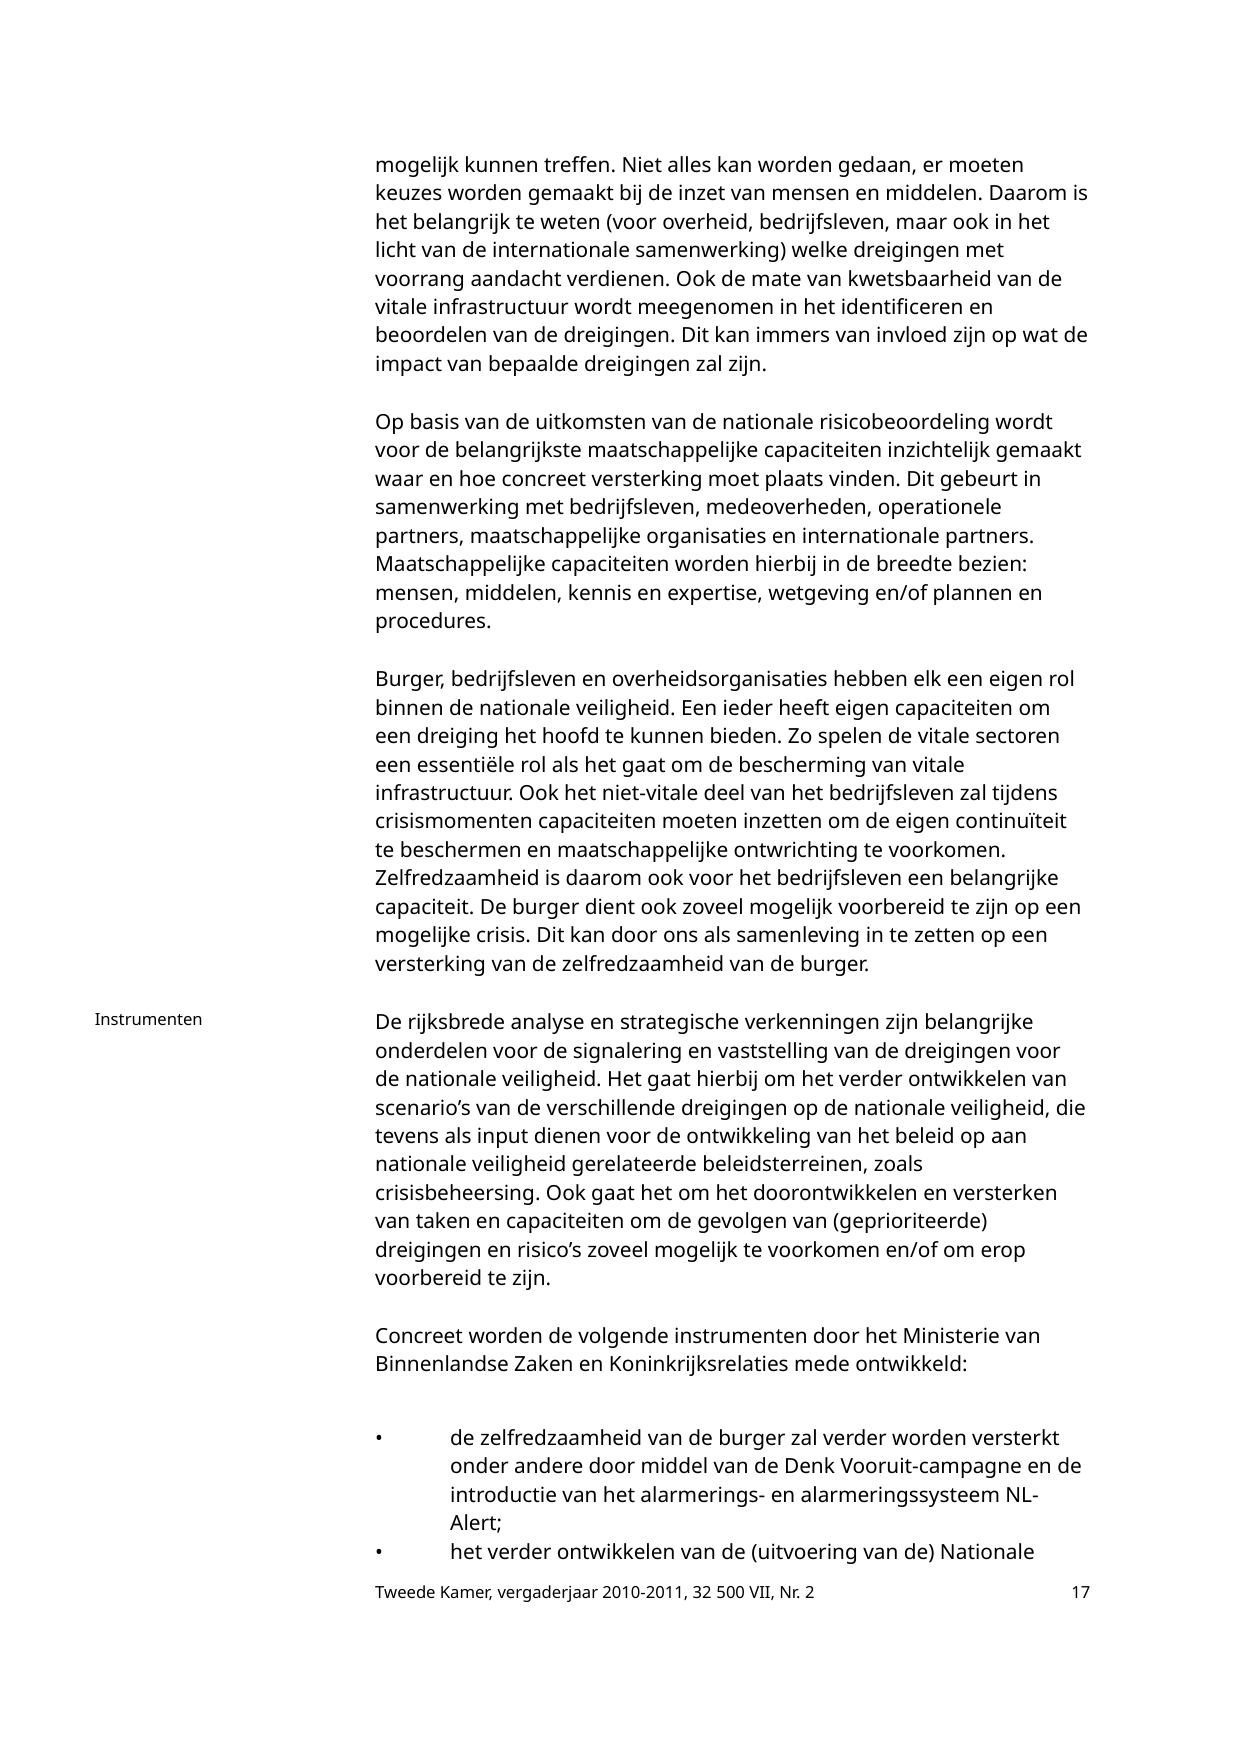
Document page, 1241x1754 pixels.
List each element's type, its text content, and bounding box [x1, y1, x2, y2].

text De rijksbrede analyse en strategische verkenningen zijn belangrijke onderdelen voor de signalering en vaststelling van de dreigingen voor de nationale veiligheid. Het gaat hierbij om het verder ontwikkelen van scenario’s van de verschillende dreigingen op de nationale veiligheid, die tevens als input dienen voor de ontwikkeling van het beleid op aan nationale veiligheid gerelateerde beleidsterreinen, zoals crisisbeheersing. Ook gaat het om het doorontwikkelen en versterken van taken en capaciteiten om de gevolgen van (geprioriteerde) dreigingen en risico’s zoveel mogelijk te voorkomen en/of om erop voorbereid te zijn. [375, 1007, 1090, 1292]
text Op basis van de uitkomsten van de nationale risicobeoordeling wordt voor de belangrijkste maatschappelijke capaciteiten inzichtelijk gemaakt waar en hoe concreet versterking moet plaats vinden. Dit gebeurt in samenwerking met bedrijfsleven, medeoverheden, operationele partners, maatschappelijke organisaties en internationale partners. Maatschappelijke capaciteiten worden hierbij in de breedte bezien: mensen, middelen, kennis en expertise, wetgeving en/of plannen en procedures. [375, 407, 1090, 634]
text Instrumenten [94, 1007, 328, 1030]
text mogelijk kunnen treffen. Niet alles kan worden gedaan, er moeten keuzes worden gemaakt bij de inzet van mensen en middelen. Daarom is het belangrijk te weten (voor overheid, bedrijfsleven, maar ook in het licht van de internationale samenwerking) welke dreigingen met voorrang aandacht verdienen. Ook de mate van kwetsbaarheid van de vitale infrastructuur wordt meegenomen in het identificeren en beoordelen van de dreigingen. Dit kan immers van invloed zijn op wat de impact van bepaalde dreigingen zal zijn. [375, 150, 1090, 377]
text Concreet worden de volgende instrumenten door het Ministerie van Binnenlandse Zaken en Koninkrijksrelaties mede ontwikkeld: [375, 1321, 1090, 1378]
list de zelfredzaamheid van de burger zal verder worden versterkt onder andere door middel van de Denk Vooruit-campagne en de introductie van het alarmerings- en alarmeringssysteem NL-Alert; [375, 1423, 1090, 1537]
list het verder ontwikkelen van de (uitvoering van de) Nationale [375, 1537, 1090, 1565]
text Burger, bedrijfsleven en overheidsorganisaties hebben elk een eigen rol binnen de nationale veiligheid. Een ieder heeft eigen capaciteiten om een dreiging het hoofd te kunnen bieden. Zo spelen de vitale sectoren een essentiële rol als het gaat om de bescherming van vitale infrastructuur. Ook het niet-vitale deel van het bedrijfsleven zal tijdens crisismomenten capaciteiten moeten inzetten om de eigen continuïteit te beschermen en maatschappelijke ontwrichting te voorkomen. Zelfredzaamheid is daarom ook voor het bedrijfsleven een belangrijke capaciteit. De burger dient ook zoveel mogelijk voorbereid te zijn op een mogelijke crisis. Dit kan door ons als samenleving in te zetten op een versterking van de zelfredzaamheid van de burger. [375, 664, 1090, 977]
